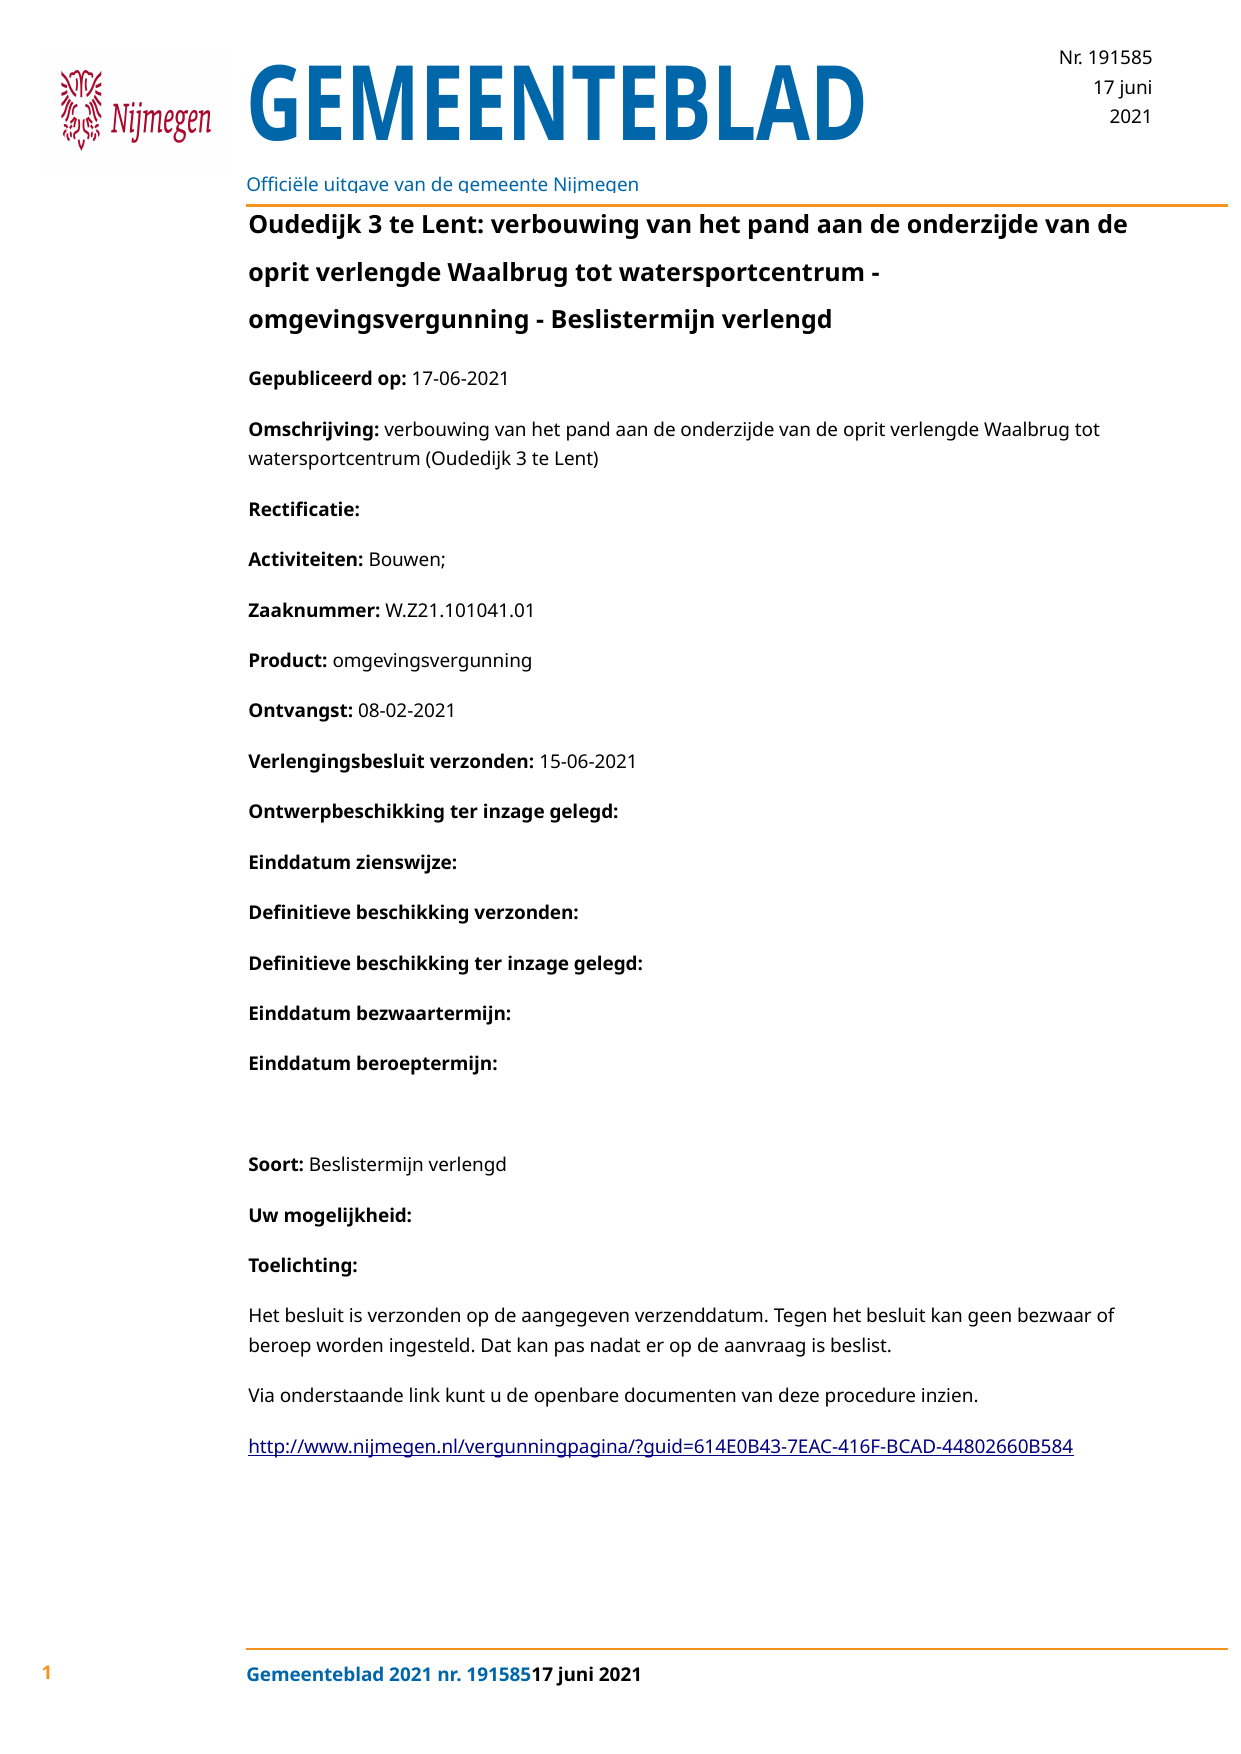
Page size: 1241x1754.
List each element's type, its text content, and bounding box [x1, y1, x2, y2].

text Definitieve beschikking ter inzage gelegd: [248, 950, 1152, 975]
text Ontvangst: 08-02-2021 [248, 698, 1152, 723]
text Verlengingsbesluit verzonden: 15-06-2021 [248, 748, 1152, 774]
text http://www.nijmegen.nl/vergunningpagina/?guid=614E0B43-7EAC-416F-BCAD-44802660B584 [248, 1433, 1152, 1459]
text Einddatum beroeptermijn: [248, 1051, 1152, 1076]
text Rectificatie: [248, 496, 1152, 522]
text Omschrijving: verbouwing van het pand aan de onderzijde van de oprit verlengde Waalbrug tot watersportcentrum (Oudedijk 3 te Lent) [248, 416, 1152, 471]
text Uw mogelijkheid: [248, 1202, 1152, 1227]
text Via onderstaande link kunt u de openbare documenten van deze procedure inzien. [248, 1383, 1152, 1408]
text Het besluit is verzonden op de aangegeven verzenddatum. Tegen het besluit kan geen bezwaar of beroep worden ingesteld. Dat kan pas nadat er op de aanvraag is beslist. [248, 1303, 1152, 1358]
text Toelichting: [248, 1252, 1152, 1278]
picture [41, 47, 231, 172]
text Zaaknummer: W.Z21.101041.01 [248, 597, 1152, 622]
text Definitieve beschikking verzonden: [248, 899, 1152, 925]
text Ontwerpbeschikking ter inzage gelegd: [248, 798, 1152, 824]
text Einddatum bezwaartermijn: [248, 1000, 1152, 1026]
text Soort: Beslistermijn verlengd [248, 1151, 1152, 1177]
text Activiteiten: Bouwen; [248, 546, 1152, 572]
text Gepubliceerd op: 17-06-2021 [248, 366, 1152, 391]
text Product: omgevingsvergunning [248, 647, 1152, 673]
text Oudedijk 3 te Lent: verbouwing van het pand aan de onderzijde van de oprit verlengde Waalbrug tot watersportcentrum - omgevingsvergunning - Beslistermijn verlengd [248, 207, 1152, 336]
text Einddatum zienswijze: [248, 849, 1152, 874]
